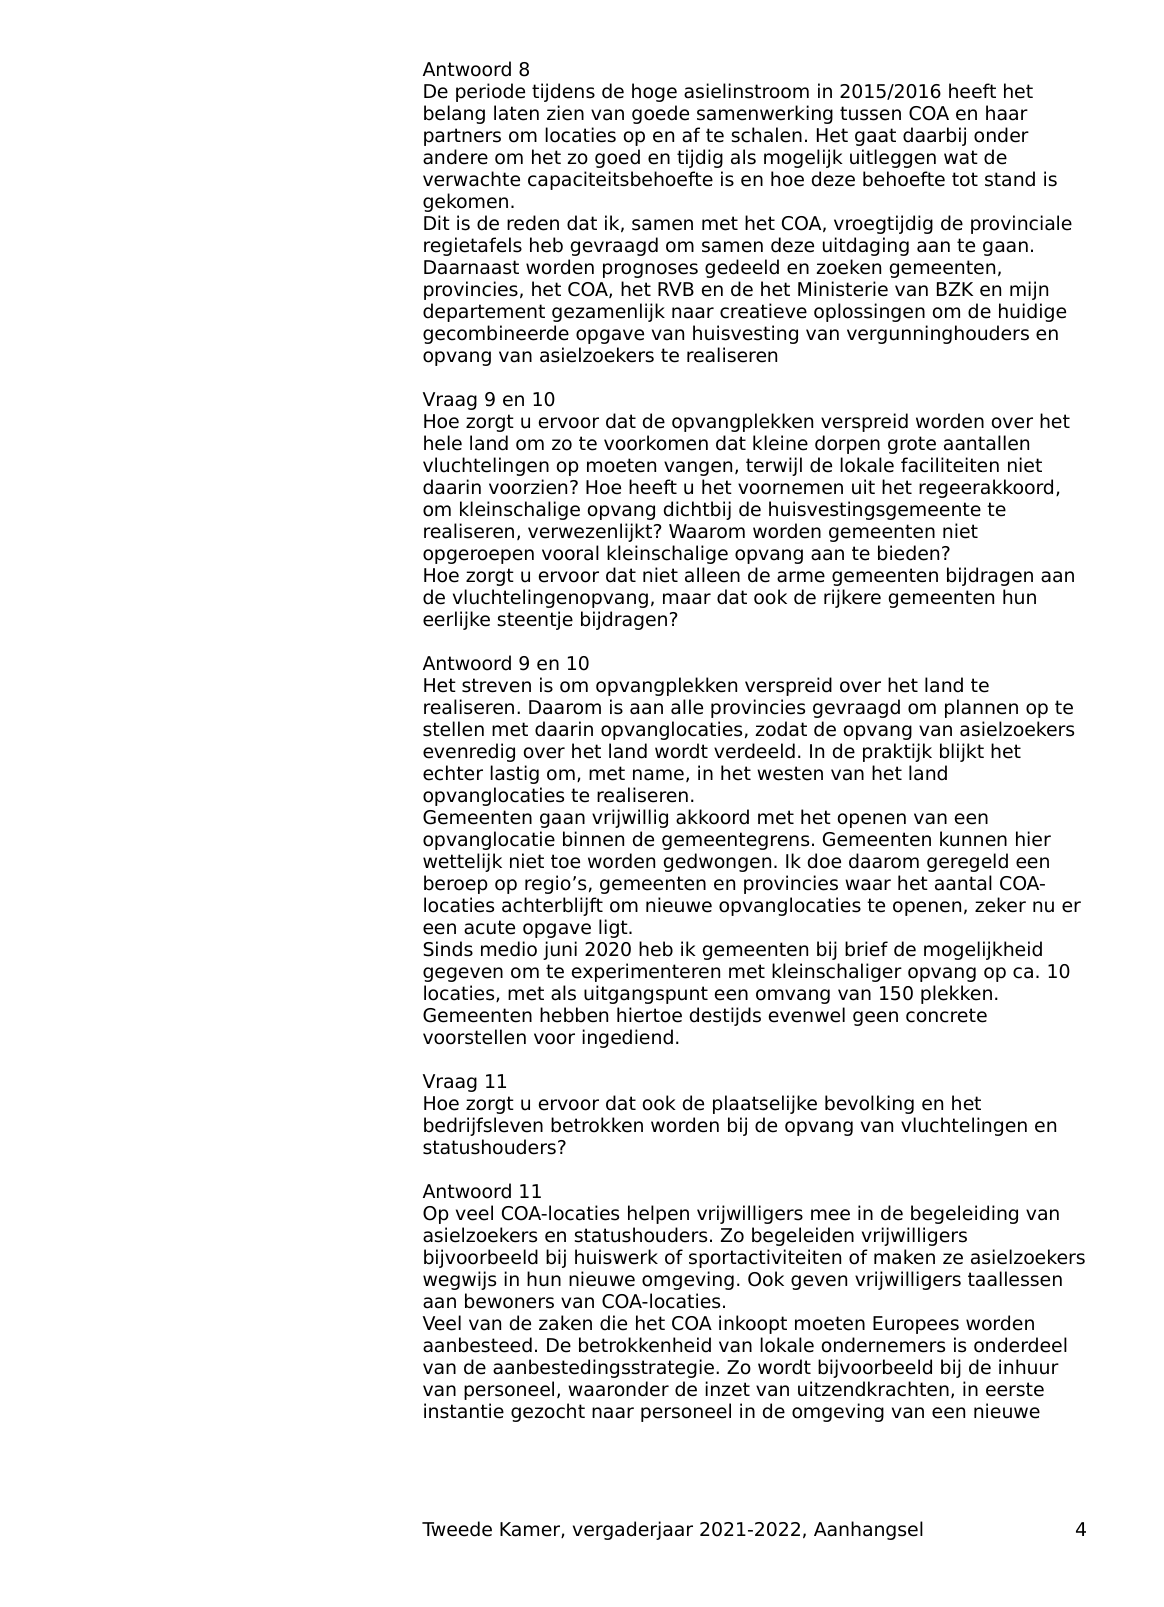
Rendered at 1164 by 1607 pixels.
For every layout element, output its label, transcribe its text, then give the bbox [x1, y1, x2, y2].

text De periode tijdens de hoge asielinstroom in 2015/2016 heeft het belang laten zien van goede samenwerking tussen COA en haar partners om locaties op en af te schalen. Het gaat daarbij onder andere om het zo goed en tijdig als mogelijk uitleggen wat de verwachte capaciteitsbehoefte is en hoe deze behoefte tot stand is gekomen. [422, 81, 1087, 213]
text Hoe zorgt u ervoor dat de opvangplekken verspreid worden over het hele land om zo te voorkomen dat kleine dorpen grote aantallen vluchtelingen op moeten vangen, terwijl de lokale faciliteiten niet daarin voorzien? Hoe heeft u het voornemen uit het regeerakkoord, om kleinschalige opvang dichtbij de huisvestingsgemeente te realiseren, verwezenlijkt? Waarom worden gemeenten niet opgeroepen vooral kleinschalige opvang aan te bieden? [422, 411, 1087, 565]
text Antwoord 9 en 10 [422, 653, 1087, 675]
text Vraag 9 en 10 [422, 389, 1087, 411]
text Op veel COA-locaties helpen vrijwilligers mee in de begeleiding van asielzoekers en statushouders. Zo begeleiden vrijwilligers bijvoorbeeld bij huiswerk of sportactiviteiten of maken ze asielzoekers wegwijs in hun nieuwe omgeving. Ook geven vrijwilligers taallessen aan bewoners van COA-locaties. [422, 1203, 1087, 1313]
text Sinds medio juni 2020 heb ik gemeenten bij brief de mogelijkheid gegeven om te experimenteren met kleinschaliger opvang op ca. 10 locaties, met als uitgangspunt een omvang van 150 plekken. Gemeenten hebben hiertoe destijds evenwel geen concrete voorstellen voor ingediend. [422, 939, 1087, 1048]
text Antwoord 8 [422, 59, 1087, 81]
text Hoe zorgt u ervoor dat ook de plaatselijke bevolking en het bedrijfsleven betrokken worden bij de opvang van vluchtelingen en statushouders? [422, 1093, 1087, 1159]
text Hoe zorgt u ervoor dat niet alleen de arme gemeenten bijdragen aan de vluchtelingenopvang, maar dat ook de rijkere gemeenten hun eerlijke steentje bijdragen? [422, 565, 1087, 631]
text Veel van de zaken die het COA inkoopt moeten Europees worden aanbesteed. De betrokkenheid van lokale ondernemers is onderdeel van de aanbestedingsstrategie. Zo wordt bijvoorbeeld bij de inhuur van personeel, waaronder de inzet van uitzendkrachten, in eerste instantie gezocht naar personeel in de omgeving van een nieuwe [422, 1313, 1087, 1423]
text Het streven is om opvangplekken verspreid over het land te realiseren. Daarom is aan alle provincies gevraagd om plannen op te stellen met daarin opvanglocaties, zodat de opvang van asielzoekers evenredig over het land wordt verdeeld. In de praktijk blijkt het echter lastig om, met name, in het westen van het land opvanglocaties te realiseren. [422, 675, 1087, 807]
text Antwoord 11 [422, 1181, 1087, 1203]
text Daarnaast worden prognoses gedeeld en zoeken gemeenten, provincies, het COA, het RVB en de het Ministerie van BZK en mijn departement gezamenlijk naar creatieve oplossingen om de huidige gecombineerde opgave van huisvesting van vergunninghouders en opvang van asielzoekers te realiseren [422, 257, 1087, 367]
text Dit is de reden dat ik, samen met het COA, vroegtijdig de provinciale regietafels heb gevraagd om samen deze uitdaging aan te gaan. [422, 213, 1087, 257]
text Vraag 11 [422, 1071, 1087, 1093]
text Gemeenten gaan vrijwillig akkoord met het openen van een opvanglocatie binnen de gemeentegrens. Gemeenten kunnen hier wettelijk niet toe worden gedwongen. Ik doe daarom geregeld een beroep op regio’s, gemeenten en provincies waar het aantal COA-locaties achterblijft om nieuwe opvanglocaties te openen, zeker nu er een acute opgave ligt. [422, 807, 1087, 939]
